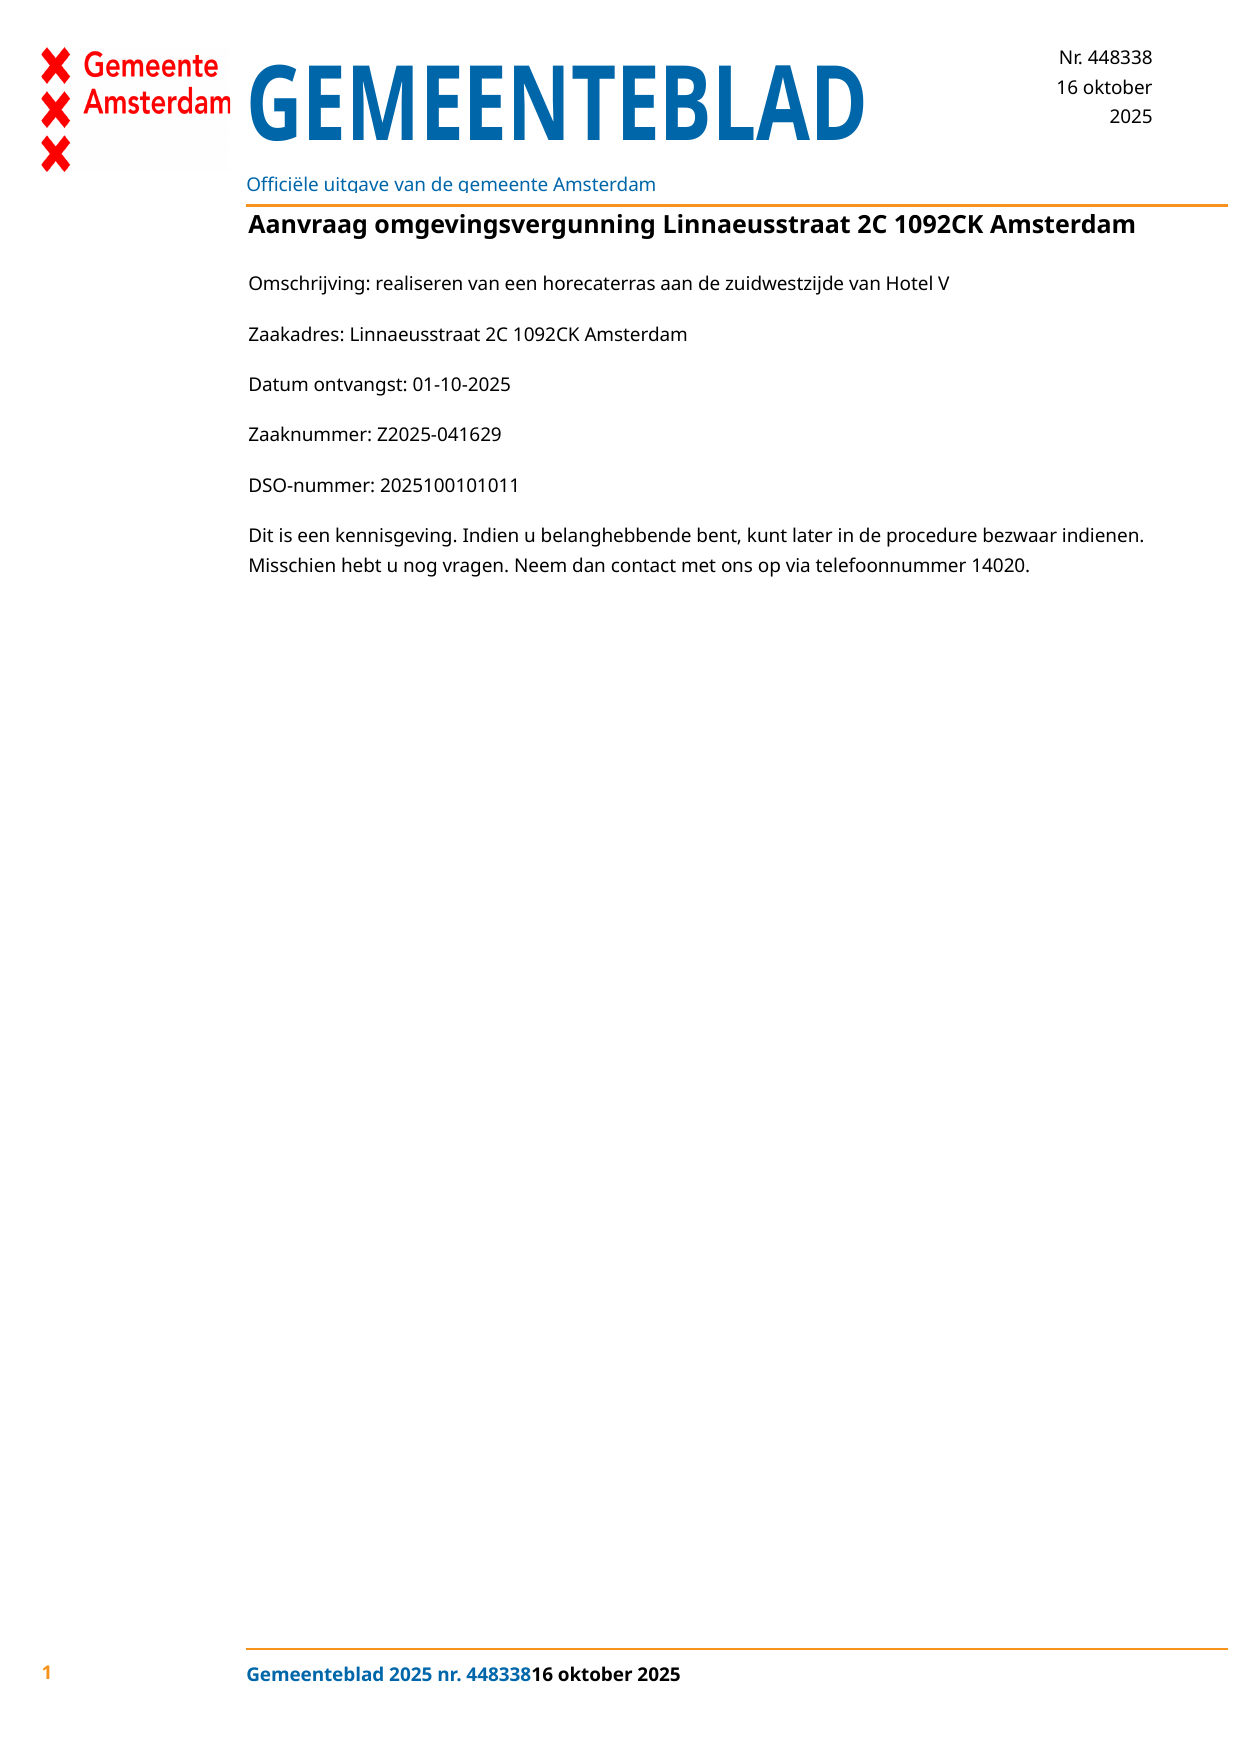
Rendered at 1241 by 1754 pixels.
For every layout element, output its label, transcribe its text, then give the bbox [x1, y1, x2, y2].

text DSO-nummer: 2025100101011 [248, 472, 1152, 498]
text Aanvraag omgevingsvergunning Linnaeusstraat 2C 1092CK Amsterdam [248, 207, 1152, 241]
text Omschrijving: realiseren van een horecaterras aan de zuidwestzijde van Hotel V [248, 270, 1152, 296]
text Dit is een kennisgeving. Indien u belanghebbende bent, kunt later in de procedure bezwaar indienen. Misschien hebt u nog vragen. Neem dan contact met ons op via telefoonnummer 14020. [248, 522, 1152, 578]
text Zaaknummer: Z2025-041629 [248, 422, 1152, 447]
text Zaakadres: Linnaeusstraat 2C 1092CK Amsterdam [248, 321, 1152, 346]
text Datum ontvangst: 01-10-2025 [248, 371, 1152, 397]
picture [41, 47, 231, 172]
